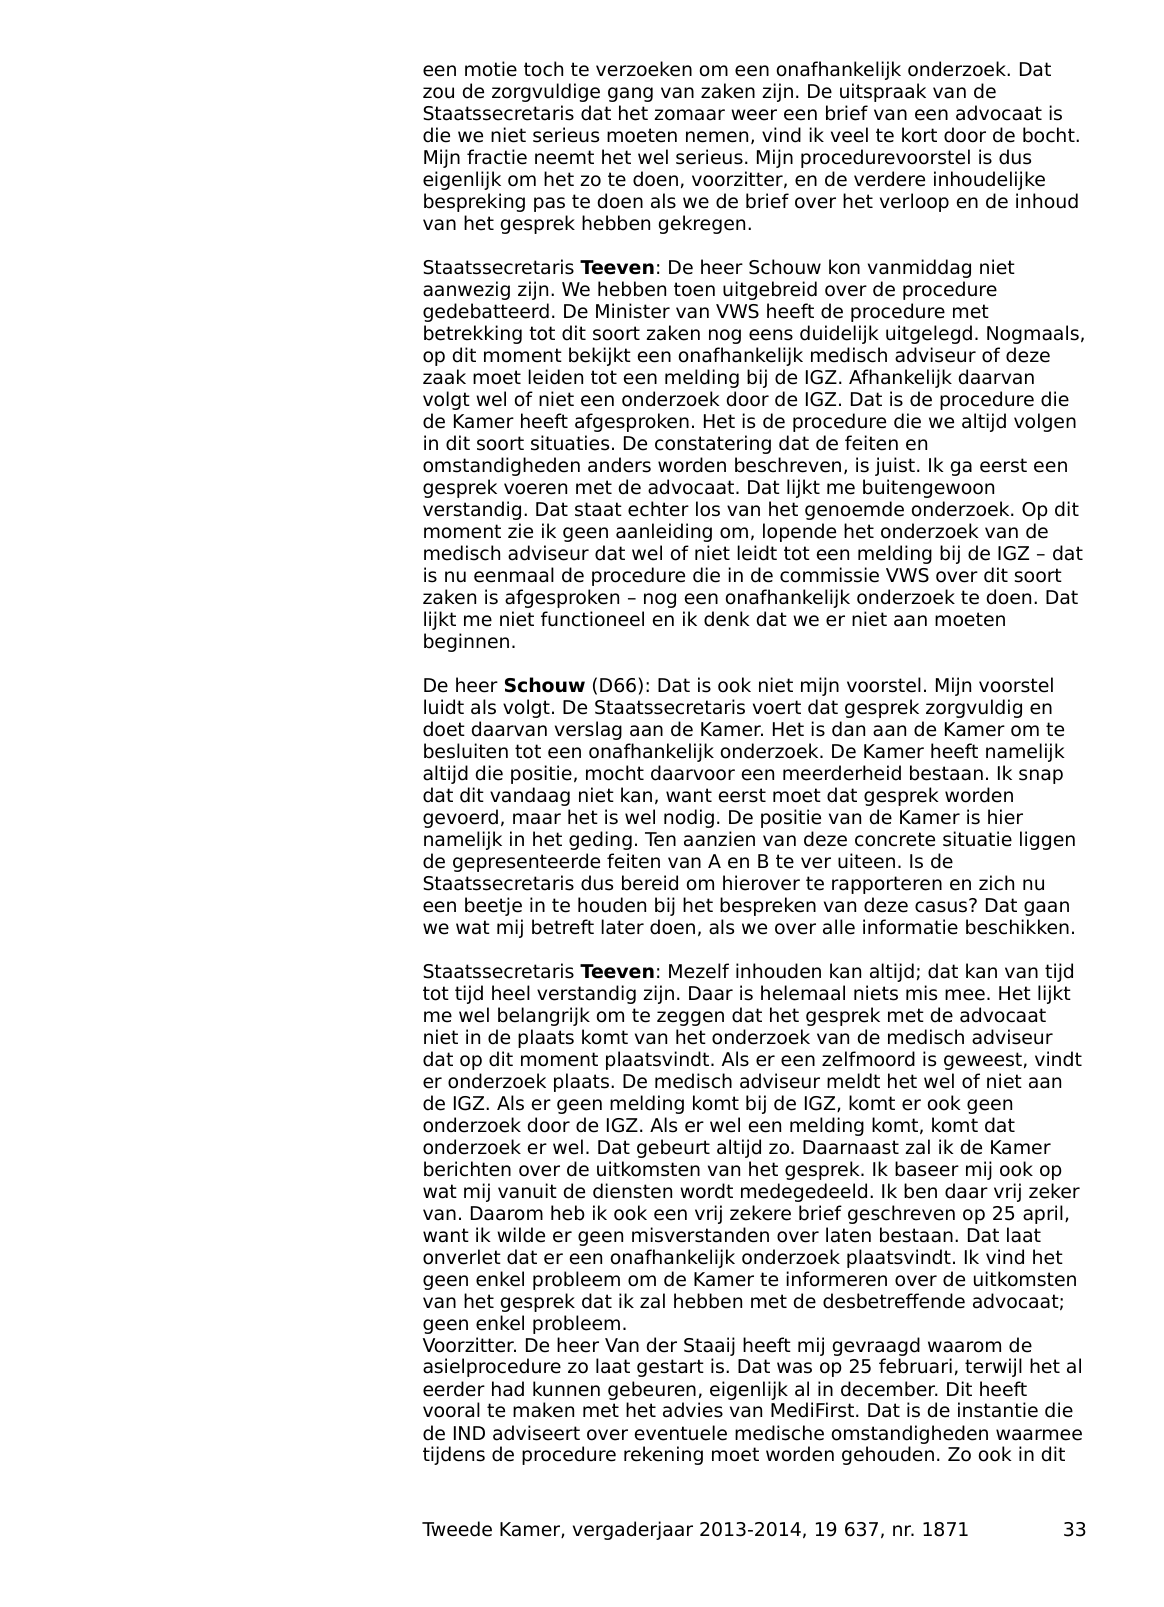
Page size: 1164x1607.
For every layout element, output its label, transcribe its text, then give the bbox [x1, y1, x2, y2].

text een motie toch te verzoeken om een onafhankelijk onderzoek. Dat zou de zorgvuldige gang van zaken zijn. De uitspraak van de Staatssecretaris dat het zomaar weer een brief van een advocaat is die we niet serieus moeten nemen, vind ik veel te kort door de bocht. Mijn fractie neemt het wel serieus. Mijn procedurevoorstel is dus eigenlijk om het zo te doen, voorzitter, en de verdere inhoudelijke bespreking pas te doen als we de brief over het verloop en de inhoud van het gesprek hebben gekregen. [422, 59, 1087, 235]
text Staatssecretaris Teeven: Mezelf inhouden kan altijd; dat kan van tijd tot tijd heel verstandig zijn. Daar is helemaal niets mis mee. Het lijkt me wel belangrijk om te zeggen dat het gesprek met de advocaat niet in de plaats komt van het onderzoek van de medisch adviseur dat op dit moment plaatsvindt. Als er een zelfmoord is geweest, vindt er onderzoek plaats. De medisch adviseur meldt het wel of niet aan de IGZ. Als er geen melding komt bij de IGZ, komt er ook geen onderzoek door de IGZ. Als er wel een melding komt, komt dat onderzoek er wel. Dat gebeurt altijd zo. Daarnaast zal ik de Kamer berichten over de uitkomsten van het gesprek. Ik baseer mij ook op wat mij vanuit de diensten wordt medegedeeld. Ik ben daar vrij zeker van. Daarom heb ik ook een vrij zekere brief geschreven op 25 april, want ik wilde er geen misverstanden over laten bestaan. Dat laat onverlet dat er een onafhankelijk onderzoek plaatsvindt. Ik vind het geen enkel probleem om de Kamer te informeren over de uitkomsten van het gesprek dat ik zal hebben met de desbetreffende advocaat; geen enkel probleem. [422, 961, 1087, 1334]
text De heer Schouw (D66): Dat is ook niet mijn voorstel. Mijn voorstel luidt als volgt. De Staatssecretaris voert dat gesprek zorgvuldig en doet daarvan verslag aan de Kamer. Het is dan aan de Kamer om te besluiten tot een onafhankelijk onderzoek. De Kamer heeft namelijk altijd die positie, mocht daarvoor een meerderheid bestaan. Ik snap dat dit vandaag niet kan, want eerst moet dat gesprek worden gevoerd, maar het is wel nodig. De positie van de Kamer is hier namelijk in het geding. Ten aanzien van deze concrete situatie liggen de gepresenteerde feiten van A en B te ver uiteen. Is de Staatssecretaris dus bereid om hierover te rapporteren en zich nu een beetje in te houden bij het bespreken van deze casus? Dat gaan we wat mij betreft later doen, als we over alle informatie beschikken. [422, 675, 1087, 939]
text Staatssecretaris Teeven: De heer Schouw kon vanmiddag niet aanwezig zijn. We hebben toen uitgebreid over de procedure gedebatteerd. De Minister van VWS heeft de procedure met betrekking tot dit soort zaken nog eens duidelijk uitgelegd. Nogmaals, op dit moment bekijkt een onafhankelijk medisch adviseur of deze zaak moet leiden tot een melding bij de IGZ. Afhankelijk daarvan volgt wel of niet een onderzoek door de IGZ. Dat is de procedure die de Kamer heeft afgesproken. Het is de procedure die we altijd volgen in dit soort situaties. De constatering dat de feiten en omstandigheden anders worden beschreven, is juist. Ik ga eerst een gesprek voeren met de advocaat. Dat lijkt me buitengewoon verstandig. Dat staat echter los van het genoemde onderzoek. Op dit moment zie ik geen aanleiding om, lopende het onderzoek van de medisch adviseur dat wel of niet leidt tot een melding bij de IGZ – dat is nu eenmaal de procedure die in de commissie VWS over dit soort zaken is afgesproken – nog een onafhankelijk onderzoek te doen. Dat lijkt me niet functioneel en ik denk dat we er niet aan moeten beginnen. [422, 257, 1087, 653]
text Voorzitter. De heer Van der Staaij heeft mij gevraagd waarom de asielprocedure zo laat gestart is. Dat was op 25 februari, terwijl het al eerder had kunnen gebeuren, eigenlijk al in december. Dit heeft vooral te maken met het advies van MediFirst. Dat is de instantie die de IND adviseert over eventuele medische omstandigheden waarmee tijdens de procedure rekening moet worden gehouden. Zo ook in dit [422, 1334, 1087, 1466]
